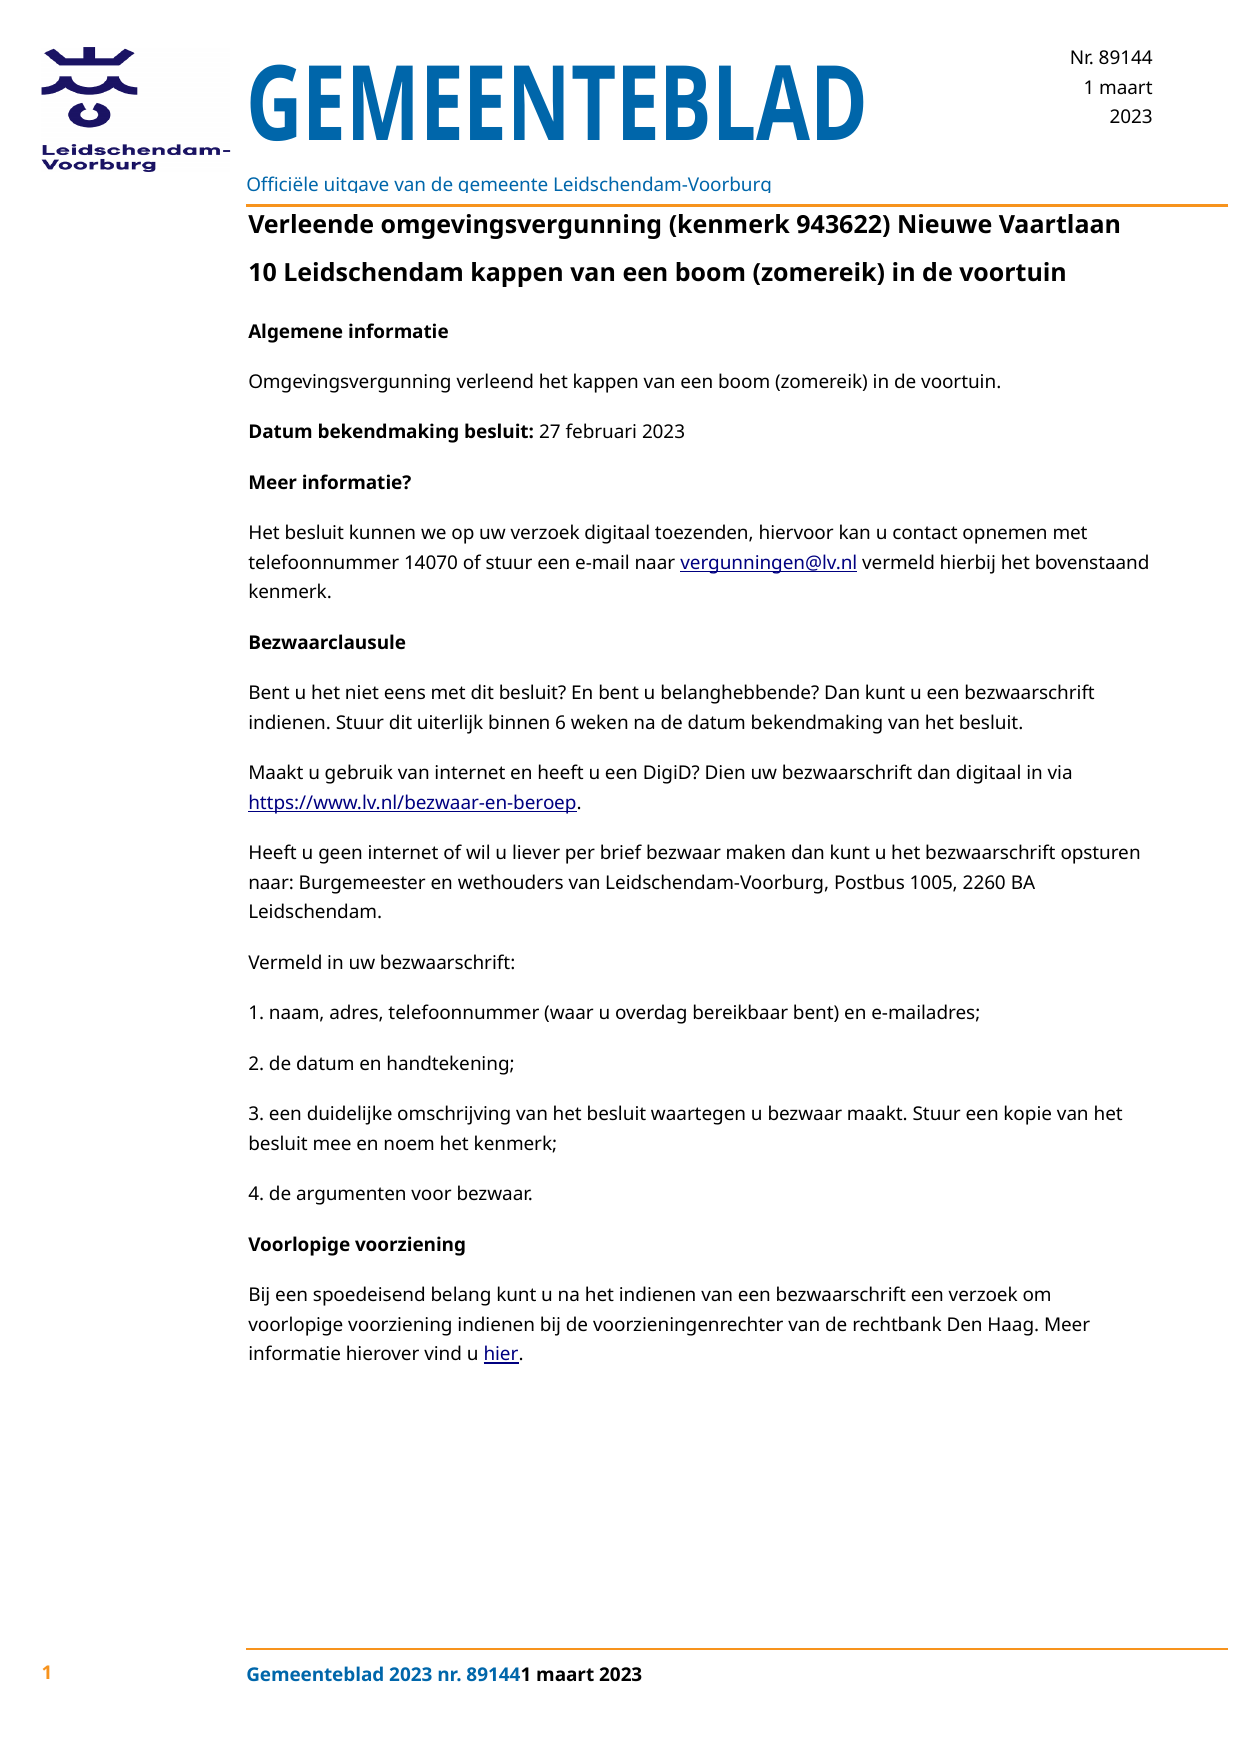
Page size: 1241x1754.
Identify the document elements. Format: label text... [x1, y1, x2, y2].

text 1. naam, adres, telefoonnummer (waar u overdag bereikbaar bent) en e-mailadres; [248, 999, 1152, 1025]
text Voorlopige voorziening [248, 1231, 1152, 1257]
text Meer informatie? [248, 469, 1152, 495]
picture [41, 47, 231, 172]
text 3. een duidelijke omschrijving van het besluit waartegen u bezwaar maakt. Stuur een kopie van het besluit mee en noem het kenmerk; [248, 1100, 1152, 1156]
text Verleende omgevingsvergunning (kenmerk 943622) Nieuwe Vaartlaan 10 Leidschendam kappen van een boom (zomereik) in de voortuin [248, 207, 1152, 288]
text Maakt u gebruik van internet en heeft u een DigiD? Dien uw bezwaarschrift dan digitaal in via https://www.lv.nl/bezwaar-en-beroep. [248, 759, 1152, 815]
text 2. de datum en handtekening; [248, 1050, 1152, 1076]
text Datum bekendmaking besluit: 27 februari 2023 [248, 419, 1152, 444]
text Omgevingsvergunning verleend het kappen van een boom (zomereik) in de voortuin. [248, 368, 1152, 394]
text Het besluit kunnen we op uw verzoek digitaal toezenden, hiervoor kan u contact opnemen met telefoonnummer 14070 of stuur een e-mail naar vergunningen@lv.nl vermeld hierbij het bovenstaand kenmerk. [248, 519, 1152, 604]
text Heeft u geen internet of wil u liever per brief bezwaar maken dan kunt u het bezwaarschrift opsturen naar: Burgemeester en wethouders van Leidschendam-Voorburg, Postbus 1005, 2260 BA Leidschendam. [248, 839, 1152, 924]
text Bent u het niet eens met dit besluit? En bent u belanghebbende? Dan kunt u een bezwaarschrift indienen. Stuur dit uiterlijk binnen 6 weken na de datum bekendmaking van het besluit. [248, 679, 1152, 735]
text Algemene informatie [248, 318, 1152, 344]
text 4. de argumenten voor bezwaar. [248, 1180, 1152, 1206]
text Bezwaarclausule [248, 629, 1152, 655]
text Vermeld in uw bezwaarschrift: [248, 949, 1152, 975]
text Bij een spoedeisend belang kunt u na het indienen van een bezwaarschrift een verzoek om voorlopige voorziening indienen bij de voorzieningenrechter van de rechtbank Den Haag. Meer informatie hierover vind u hier. [248, 1281, 1152, 1366]
